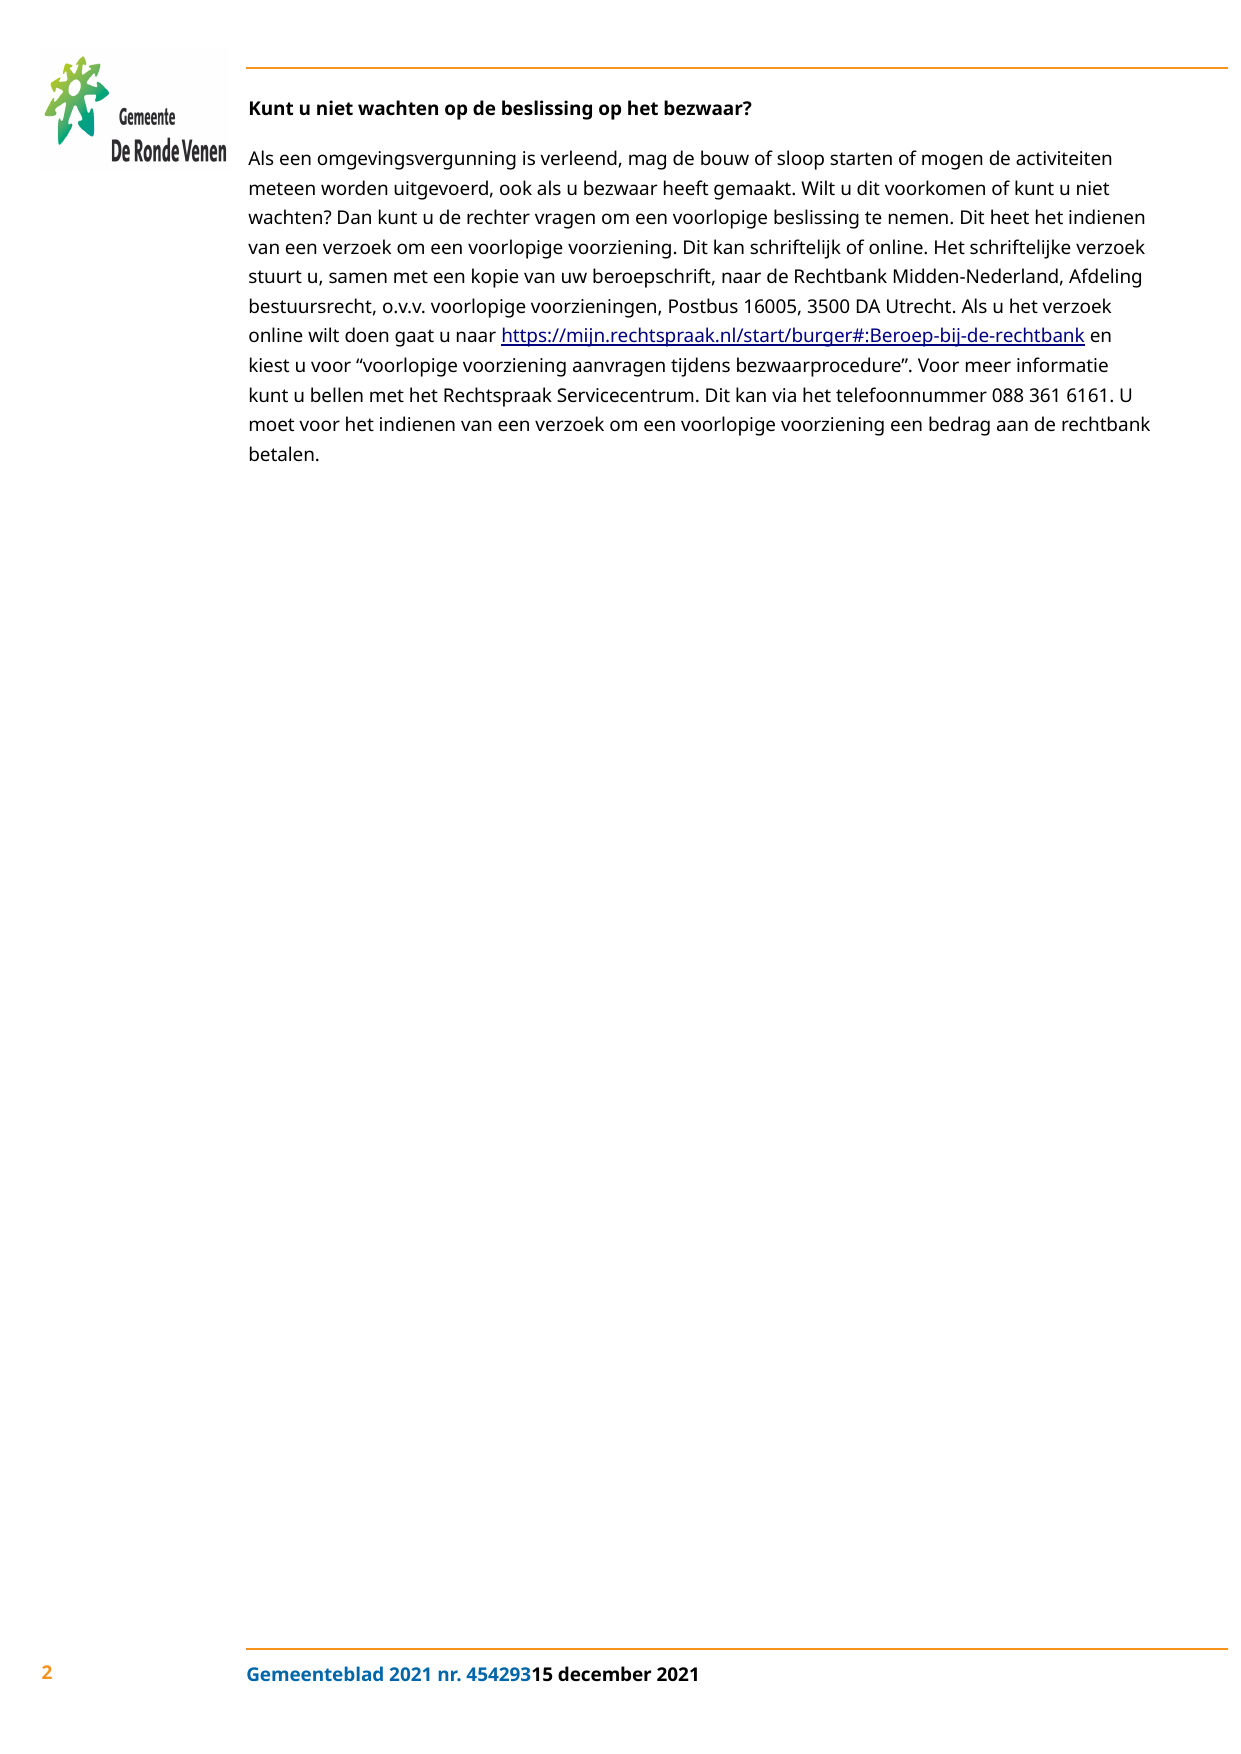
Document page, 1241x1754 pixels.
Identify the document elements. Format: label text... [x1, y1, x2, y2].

text Als een omgevingsvergunning is verleend, mag de bouw of sloop starten of mogen de activiteiten meteen worden uitgevoerd, ook als u bezwaar heeft gemaakt. Wilt u dit voorkomen of kunt u niet wachten? Dan kunt u de rechter vragen om een voorlopige beslissing te nemen. Dit heet het indienen van een verzoek om een voorlopige voorziening. Dit kan schriftelijk of online. Het schriftelijke verzoek stuurt u, samen met een kopie van uw beroepschrift, naar de Rechtbank Midden-Nederland, Afdeling bestuursrecht, o.v.v. voorlopige voorzieningen, Postbus 16005, 3500 DA Utrecht. Als u het verzoek online wilt doen gaat u naar https://mijn.rechtspraak.nl/start/burger#:Beroep-bij-de-rechtbank en kiest u voor “voorlopige voorziening aanvragen tijdens bezwaarprocedure”. Voor meer informatie kunt u bellen met het Rechtspraak Servicecentrum. Dit kan via het telefoonnummer 088 361 6161. U moet voor het indienen van een verzoek om een voorlopige voorziening een bedrag aan de rechtbank betalen. [248, 145, 1152, 467]
text Kunt u niet wachten op de beslissing op het bezwaar? [248, 95, 1152, 121]
picture [41, 47, 231, 172]
